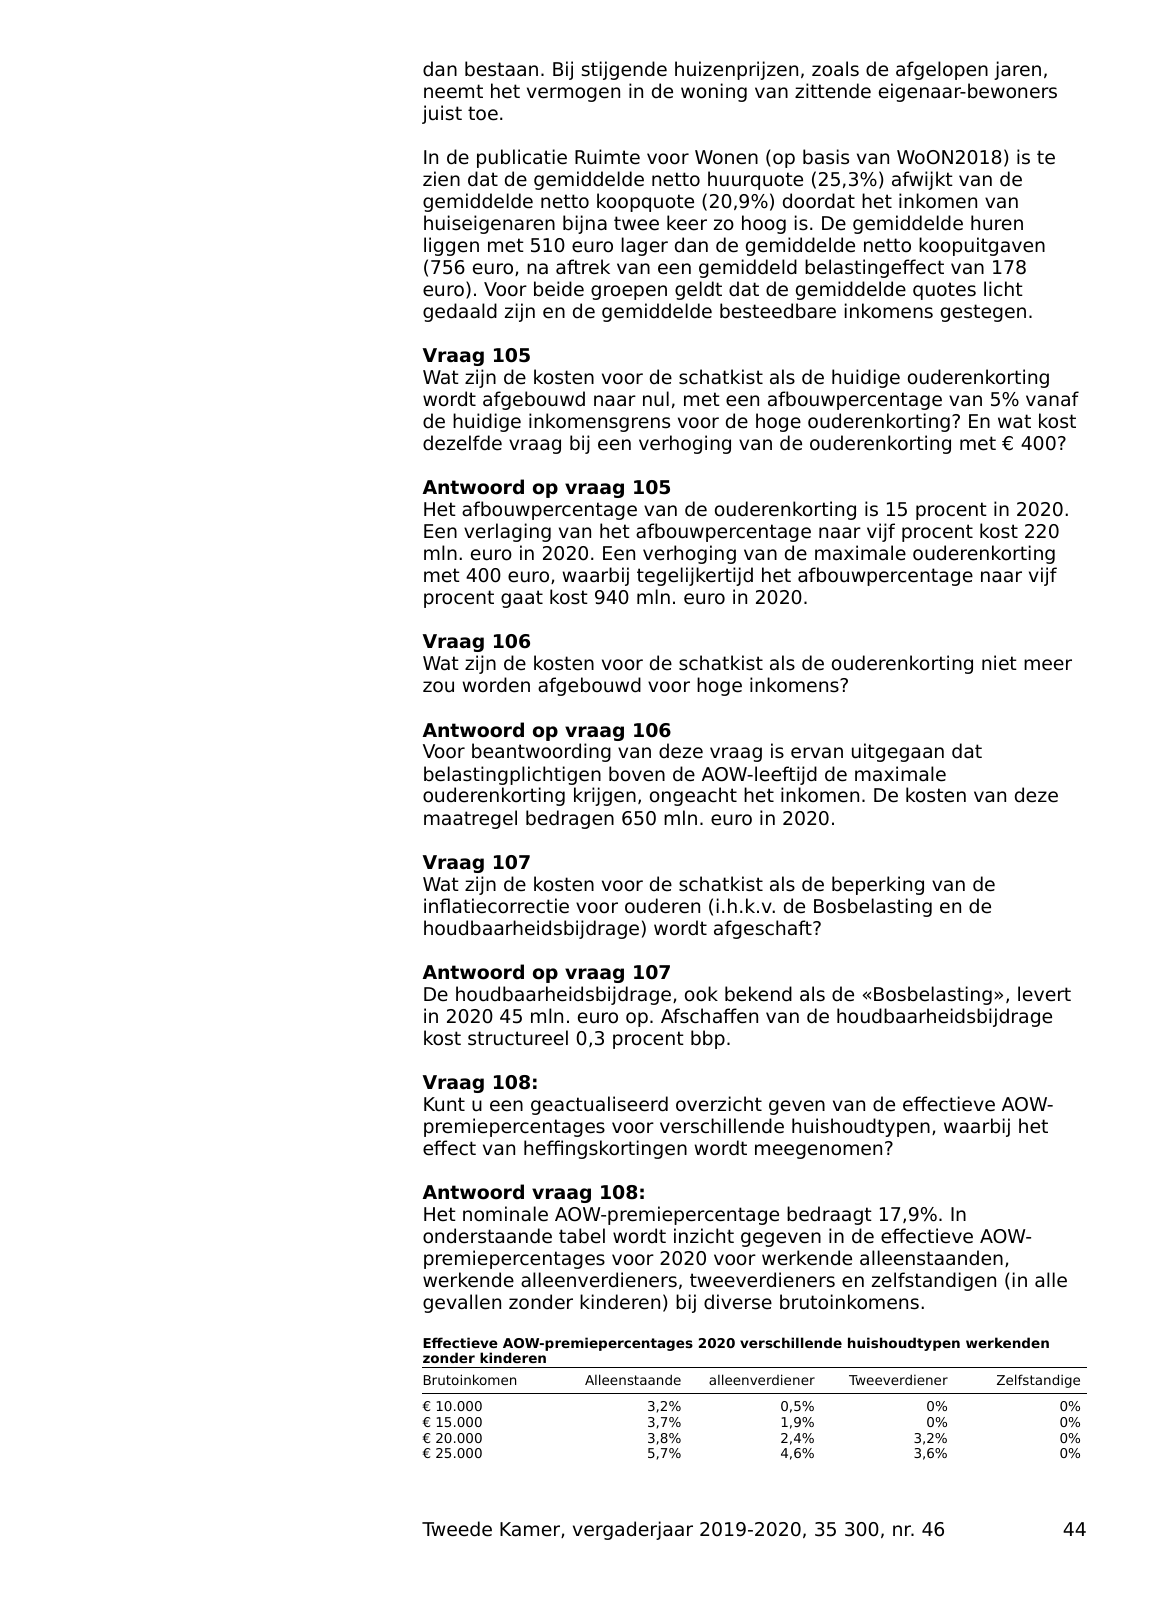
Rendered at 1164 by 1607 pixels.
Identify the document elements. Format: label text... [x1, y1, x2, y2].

text Vraag 106 [422, 631, 1087, 653]
table_cell 0% [954, 1415, 1087, 1430]
text Voor beantwoording van deze vraag is ervan uitgegaan dat belastingplichtigen boven de AOW-leeftijd de maximale ouderenkorting krijgen, ongeacht het inkomen. De kosten van deze maatregel bedragen 650 mln. euro in 2020. [422, 741, 1087, 829]
table_cell Alleenstaande [554, 1368, 687, 1393]
text Vraag 107 [422, 852, 1087, 873]
table_cell 5,7% [554, 1446, 687, 1462]
table_header Effectieve AOW-premiepercentages 2020 verschillende huishoudtypen werkenden zonder kinderen [422, 1336, 1087, 1367]
table_cell € 15.000 [422, 1415, 554, 1430]
table_cell 3,6% [820, 1446, 953, 1462]
table_cell 0% [954, 1394, 1087, 1415]
table_cell 1,9% [687, 1415, 820, 1430]
text Vraag 105 [422, 345, 1087, 367]
text Antwoord vraag 108: [422, 1182, 1087, 1204]
table_cell 3,7% [554, 1415, 687, 1430]
table_cell 0% [954, 1446, 1087, 1462]
table_cell alleenverdiener [687, 1368, 820, 1393]
text dan bestaan. Bij stijgende huizenprijzen, zoals de afgelopen jaren, neemt het vermogen in de woning van zittende eigenaar-bewoners juist toe. [422, 59, 1087, 125]
table_cell € 25.000 [422, 1446, 554, 1462]
table_cell 3,2% [820, 1430, 953, 1446]
table_cell 0% [954, 1430, 1087, 1446]
text Wat zijn de kosten voor de schatkist als de beperking van de inflatiecorrectie voor ouderen (i.h.k.v. de Bosbelasting en de houdbaarheidsbijdrage) wordt afgeschaft? [422, 873, 1087, 939]
table_cell € 10.000 [422, 1394, 554, 1415]
table_cell 3,2% [554, 1394, 687, 1415]
text Kunt u een geactualiseerd overzicht geven van de effectieve AOW-premiepercentages voor verschillende huishoudtypen, waarbij het effect van heffingskortingen wordt meegenomen? [422, 1094, 1087, 1160]
text De houdbaarheidsbijdrage, ook bekend als de «Bosbelasting», levert in 2020 45 mln. euro op. Afschaffen van de houdbaarheidsbijdrage kost structureel 0,3 procent bbp. [422, 984, 1087, 1049]
text Het nominale AOW-premiepercentage bedraagt 17,9%. In onderstaande tabel wordt inzicht gegeven in de effectieve AOW-premiepercentages voor 2020 voor werkende alleenstaanden, werkende alleenverdieners, tweeverdieners en zelfstandigen (in alle gevallen zonder kinderen) bij diverse brutoinkomens. [422, 1204, 1087, 1314]
text Wat zijn de kosten voor de schatkist als de huidige ouderenkorting wordt afgebouwd naar nul, met een afbouwpercentage van 5% vanaf de huidige inkomensgrens voor de hoge ouderenkorting? En wat kost dezelfde vraag bij een verhoging van de ouderenkorting met € 400? [422, 367, 1087, 455]
table_cell 0% [820, 1415, 953, 1430]
text Antwoord op vraag 105 [422, 477, 1087, 499]
text In de publicatie Ruimte voor Wonen (op basis van WoON2018) is te zien dat de gemiddelde netto huurquote (25,3%) afwijkt van de gemiddelde netto koopquote (20,9%) doordat het inkomen van huiseigenaren bijna twee keer zo hoog is. De gemiddelde huren liggen met 510 euro lager dan de gemiddelde netto koopuitgaven (756 euro, na aftrek van een gemiddeld belastingeffect van 178 euro). Voor beide groepen geldt dat de gemiddelde quotes licht gedaald zijn en de gemiddelde besteedbare inkomens gestegen. [422, 147, 1087, 323]
table_cell 0,5% [687, 1394, 820, 1415]
table_cell 4,6% [687, 1446, 820, 1462]
table_cell Tweeverdiener [820, 1368, 953, 1393]
text Het afbouwpercentage van de ouderenkorting is 15 procent in 2020. Een verlaging van het afbouwpercentage naar vijf procent kost 220 mln. euro in 2020. Een verhoging van de maximale ouderenkorting met 400 euro, waarbij tegelijkertijd het afbouwpercentage naar vijf procent gaat kost 940 mln. euro in 2020. [422, 499, 1087, 609]
text Antwoord op vraag 107 [422, 962, 1087, 984]
table_cell 0% [820, 1394, 953, 1415]
text Vraag 108: [422, 1072, 1087, 1094]
text Antwoord op vraag 106 [422, 719, 1087, 741]
table_cell 3,8% [554, 1430, 687, 1446]
table_cell Brutoinkomen [422, 1368, 554, 1393]
table_cell € 20.000 [422, 1430, 554, 1446]
text Wat zijn de kosten voor de schatkist als de ouderenkorting niet meer zou worden afgebouwd voor hoge inkomens? [422, 653, 1087, 697]
table_cell 2,4% [687, 1430, 820, 1446]
table_cell Zelfstandige [954, 1368, 1087, 1393]
